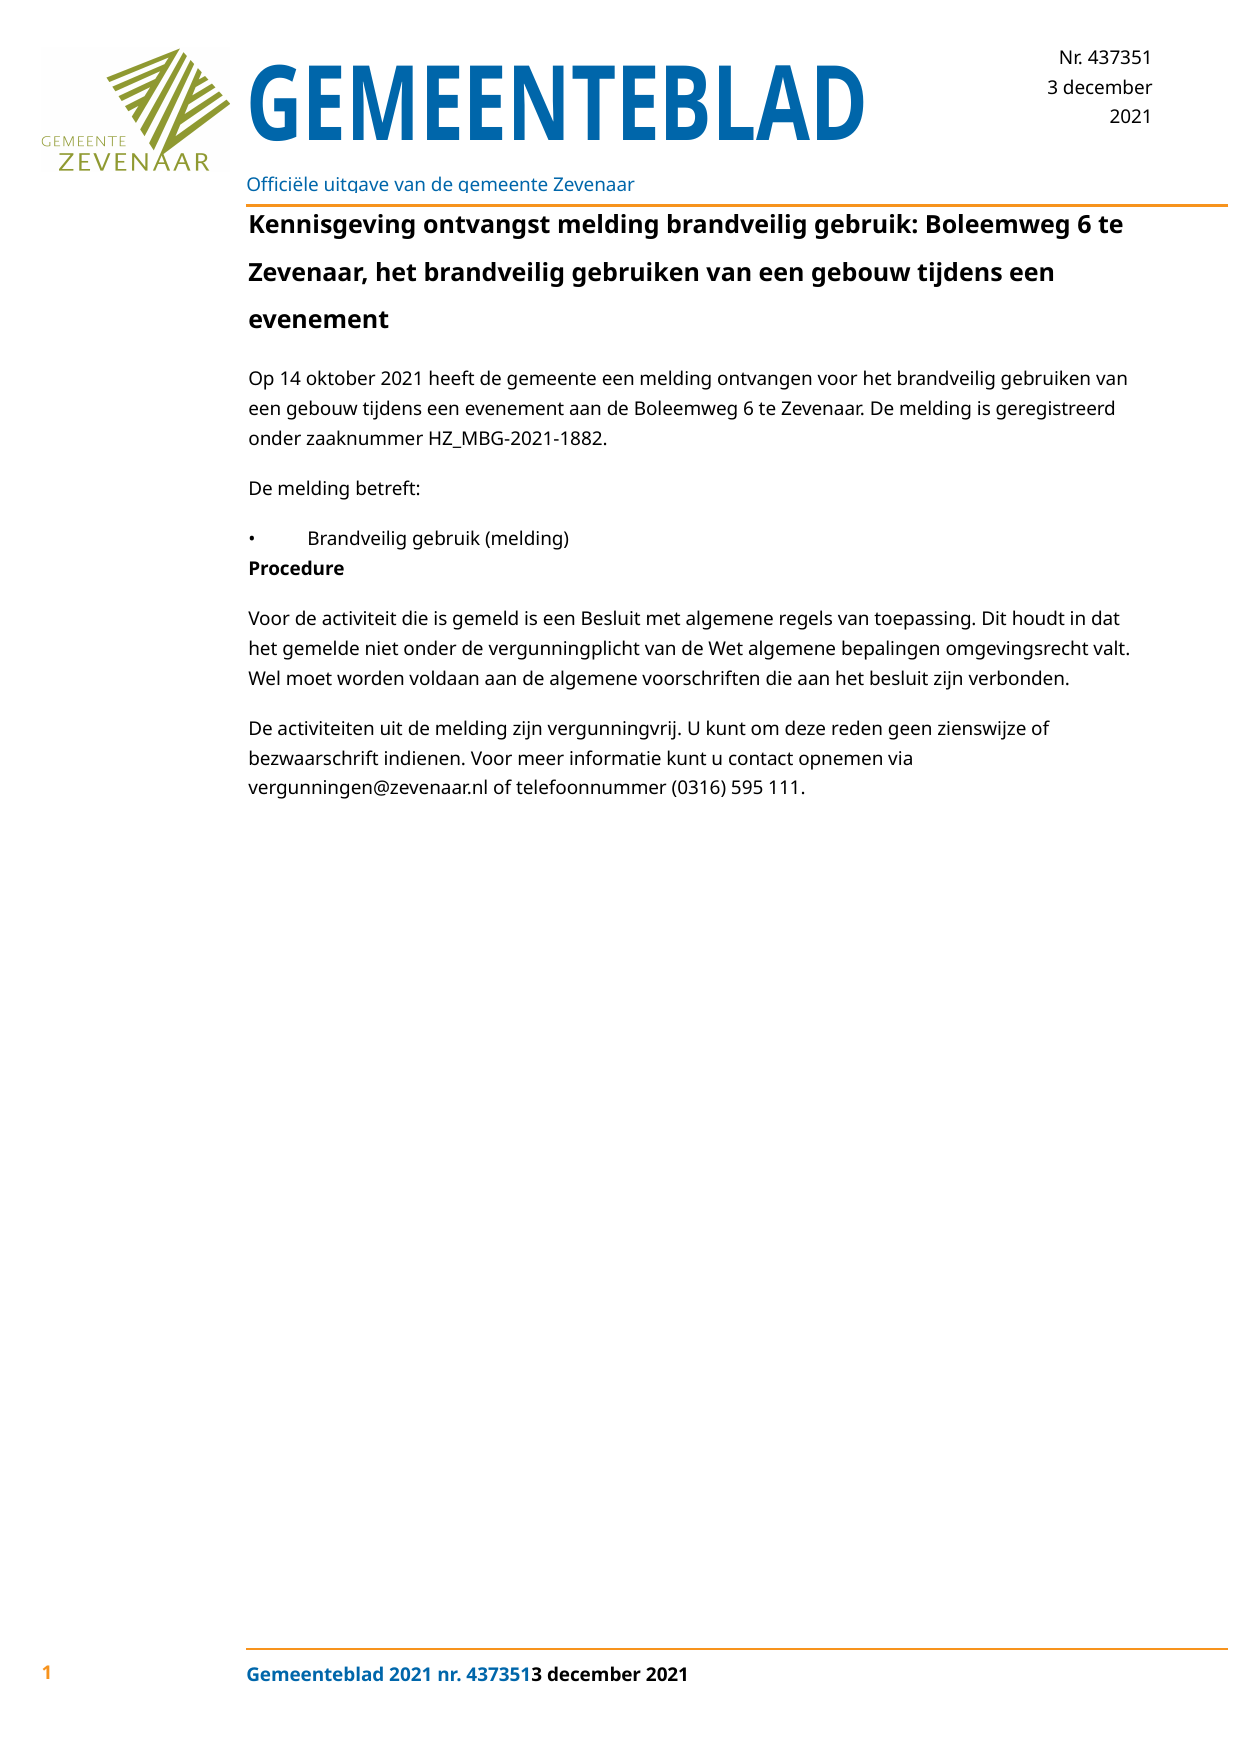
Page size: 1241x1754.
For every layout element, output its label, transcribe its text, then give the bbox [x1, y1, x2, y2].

text Op 14 oktober 2021 heeft de gemeente een melding ontvangen voor het brandveilig gebruiken van een gebouw tijdens een evenement aan de Boleemweg 6 te Zevenaar. De melding is geregistreerd onder zaaknummer HZ_MBG-2021-1882. [248, 366, 1152, 450]
text De activiteiten uit de melding zijn vergunningvrij. U kunt om deze reden geen zienswijze of bezwaarschrift indienen. Voor meer informatie kunt u contact opnemen via vergunningen@zevenaar.nl of telefoonnummer (0316) 595 111. [248, 715, 1152, 800]
text Kennisgeving ontvangst melding brandveilig gebruik: Boleemweg 6 te Zevenaar, het brandveilig gebruiken van een gebouw tijdens een evenement [248, 207, 1152, 336]
text Procedure [248, 555, 1152, 581]
picture [41, 47, 231, 172]
text Voor de activiteit die is gemeld is een Besluit met algemene regels van toepassing. Dit houdt in dat het gemelde niet onder de vergunningplicht van de Wet algemene bepalingen omgevingsrecht valt. Wel moet worden voldaan aan de algemene voorschriften die aan het besluit zijn verbonden. [248, 606, 1152, 690]
list Brandveilig gebruik (melding) [248, 526, 1152, 551]
text De melding betreft: [248, 475, 1152, 501]
